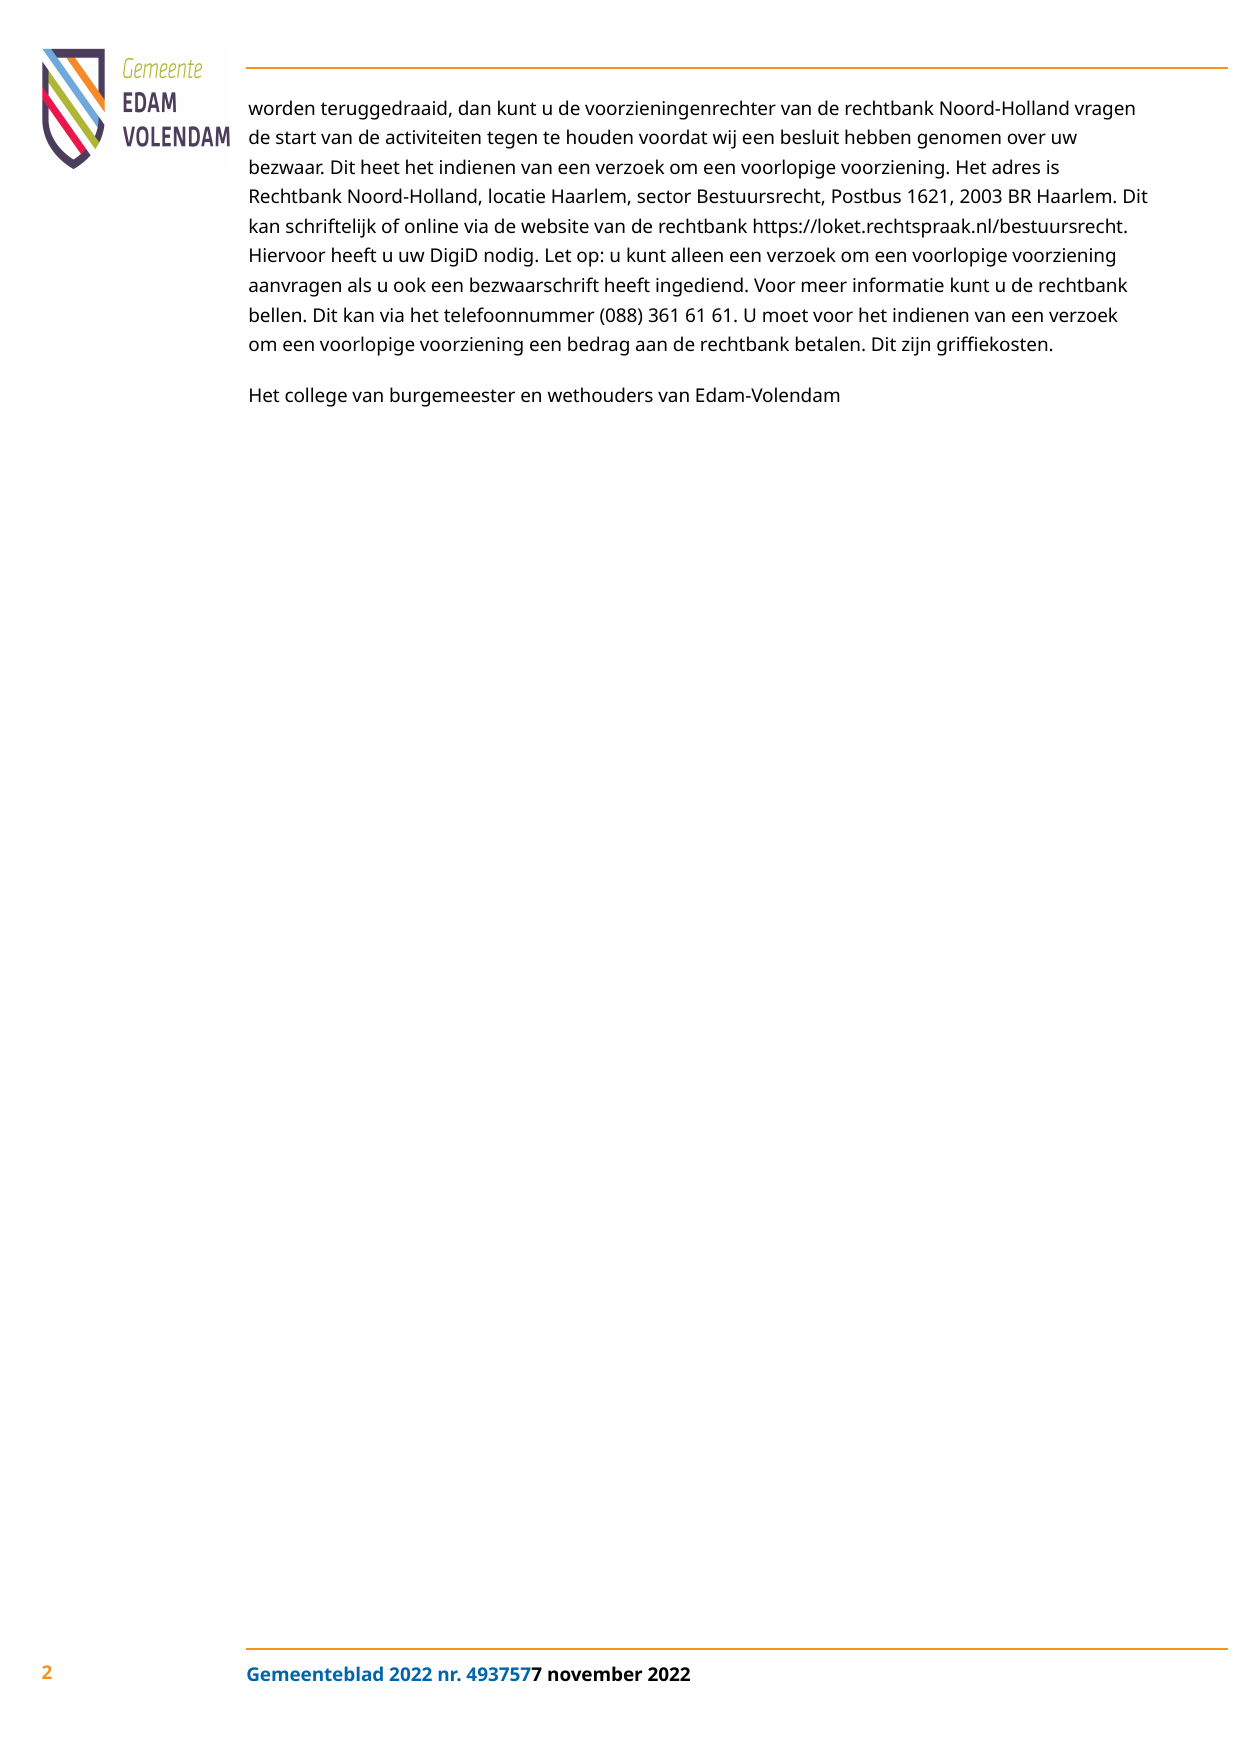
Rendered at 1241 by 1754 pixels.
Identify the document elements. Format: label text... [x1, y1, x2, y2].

text Het college van burgemeester en wethouders van Edam-Volendam [248, 382, 1152, 408]
text worden teruggedraaid, dan kunt u de voorzieningenrechter van de rechtbank Noord-Holland vragen de start van de activiteiten tegen te houden voordat wij een besluit hebben genomen over uw bezwaar. Dit heet het indienen van een verzoek om een voorlopige voorziening. Het adres is Rechtbank Noord-Holland, locatie Haarlem, sector Bestuursrecht, Postbus 1621, 2003 BR Haarlem. Dit kan schriftelijk of online via de website van de rechtbank https://loket.rechtspraak.nl/bestuursrecht. Hiervoor heeft u uw DigiD nodig. Let op: u kunt alleen een verzoek om een voorlopige voorziening aanvragen als u ook een bezwaarschrift heeft ingediend. Voor meer informatie kunt u de rechtbank bellen. Dit kan via het telefoonnummer (088) 361 61 61. U moet voor het indienen van een verzoek om een voorlopige voorziening een bedrag aan de rechtbank betalen. Dit zijn griffiekosten. [248, 95, 1152, 357]
picture [41, 47, 231, 172]
